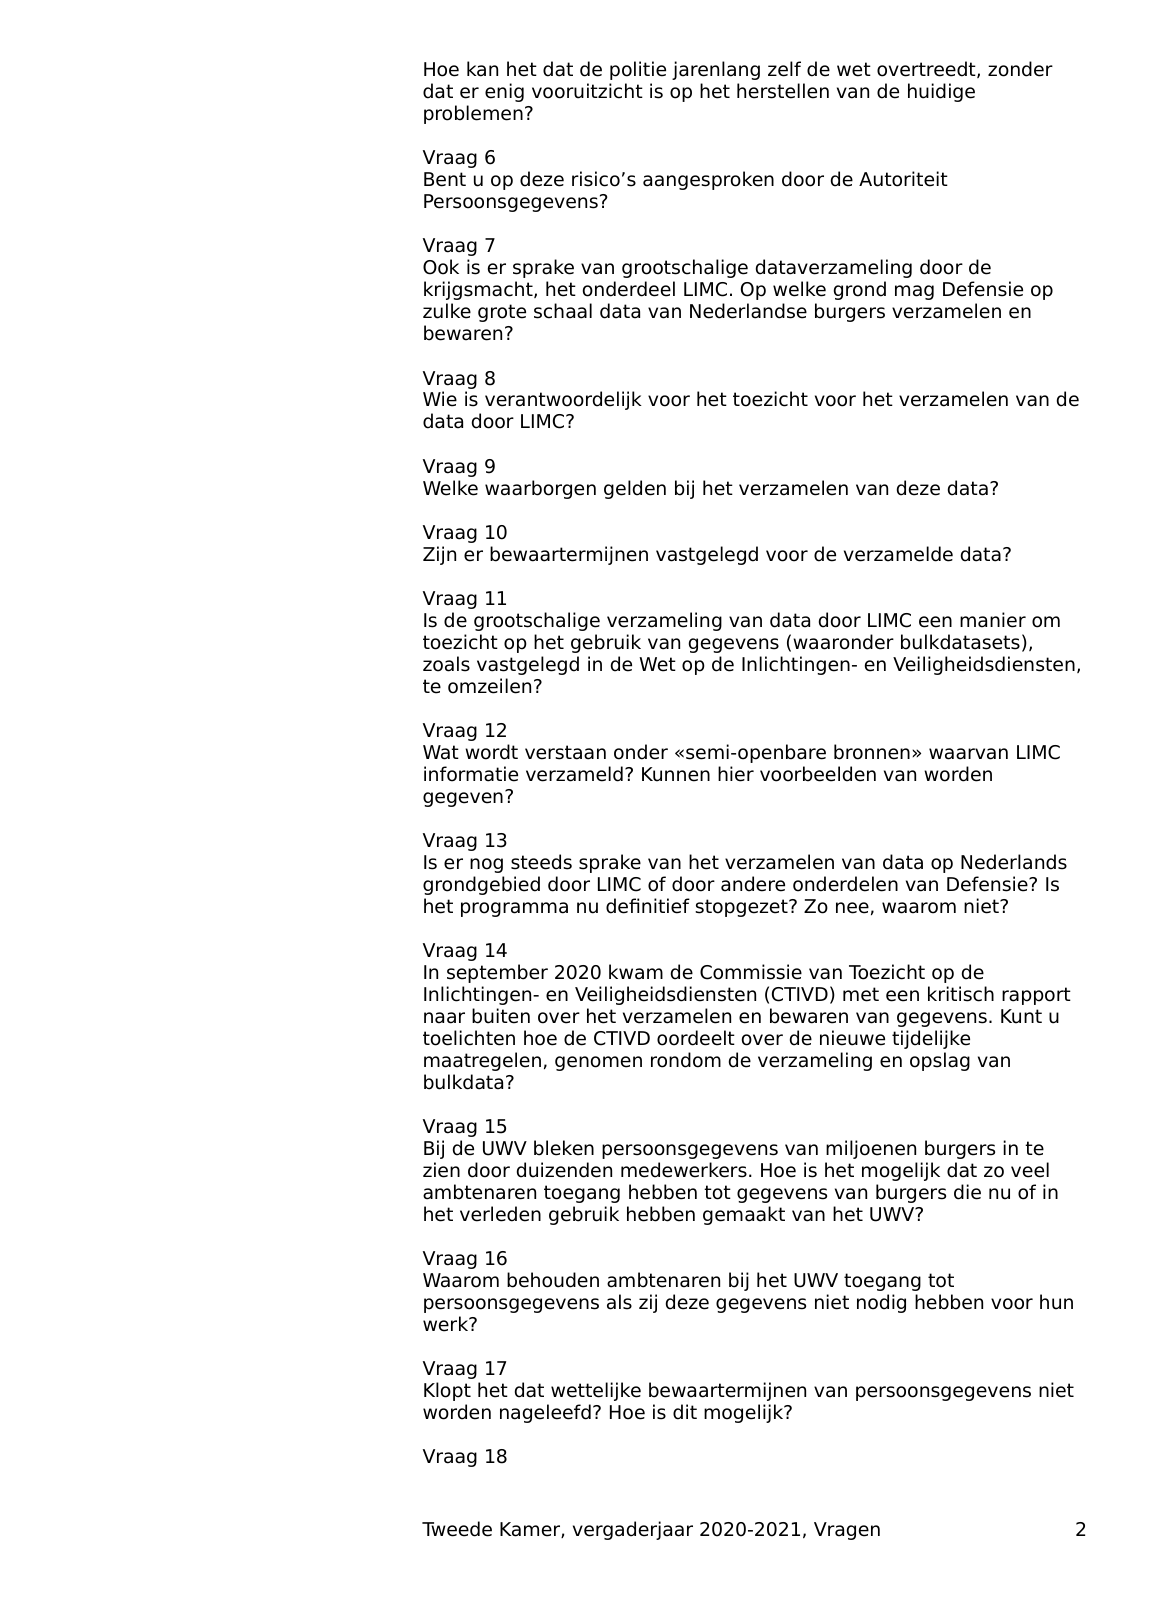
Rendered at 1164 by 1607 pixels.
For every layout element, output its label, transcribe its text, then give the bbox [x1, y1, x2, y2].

text Vraag 8 [422, 367, 1087, 389]
text Vraag 11 [422, 588, 1087, 610]
text Hoe kan het dat de politie jarenlang zelf de wet overtreedt, zonder dat er enig vooruitzicht is op het herstellen van de huidige problemen? [422, 59, 1087, 125]
text Vraag 10 [422, 522, 1087, 544]
text Is er nog steeds sprake van het verzamelen van data op Nederlands grondgebied door LIMC of door andere onderdelen van Defensie? Is het programma nu definitief stopgezet? Zo nee, waarom niet? [422, 852, 1087, 918]
text Vraag 13 [422, 830, 1087, 852]
text Vraag 16 [422, 1248, 1087, 1270]
text Vraag 12 [422, 720, 1087, 742]
text Bij de UWV bleken persoonsgegevens van miljoenen burgers in te zien door duizenden medewerkers. Hoe is het mogelijk dat zo veel ambtenaren toegang hebben tot gegevens van burgers die nu of in het verleden gebruik hebben gemaakt van het UWV? [422, 1138, 1087, 1226]
text Bent u op deze risico’s aangesproken door de Autoriteit Persoonsgegevens? [422, 169, 1087, 213]
text Vraag 6 [422, 147, 1087, 169]
text In september 2020 kwam de Commissie van Toezicht op de Inlichtingen- en Veiligheidsdiensten (CTIVD) met een kritisch rapport naar buiten over het verzamelen en bewaren van gegevens. Kunt u toelichten hoe de CTIVD oordeelt over de nieuwe tijdelijke maatregelen, genomen rondom de verzameling en opslag van bulkdata? [422, 962, 1087, 1094]
text Is de grootschalige verzameling van data door LIMC een manier om toezicht op het gebruik van gegevens (waaronder bulkdatasets), zoals vastgelegd in de Wet op de Inlichtingen- en Veiligheidsdiensten, te omzeilen? [422, 610, 1087, 698]
text Klopt het dat wettelijke bewaartermijnen van persoonsgegevens niet worden nageleefd? Hoe is dit mogelijk? [422, 1380, 1087, 1424]
text Vraag 14 [422, 940, 1087, 962]
text Vraag 18 [422, 1446, 1087, 1468]
text Wat wordt verstaan onder «semi-openbare bronnen» waarvan LIMC informatie verzameld? Kunnen hier voorbeelden van worden gegeven? [422, 742, 1087, 808]
text Welke waarborgen gelden bij het verzamelen van deze data? [422, 477, 1087, 499]
text Vraag 9 [422, 456, 1087, 477]
text Wie is verantwoordelijk voor het toezicht voor het verzamelen van de data door LIMC? [422, 389, 1087, 433]
text Zijn er bewaartermijnen vastgelegd voor de verzamelde data? [422, 544, 1087, 566]
text Vraag 15 [422, 1116, 1087, 1138]
text Waarom behouden ambtenaren bij het UWV toegang tot persoonsgegevens als zij deze gegevens niet nodig hebben voor hun werk? [422, 1270, 1087, 1336]
text Vraag 17 [422, 1358, 1087, 1380]
text Ook is er sprake van grootschalige dataverzameling door de krijgsmacht, het onderdeel LIMC. Op welke grond mag Defensie op zulke grote schaal data van Nederlandse burgers verzamelen en bewaren? [422, 257, 1087, 345]
text Vraag 7 [422, 235, 1087, 257]
